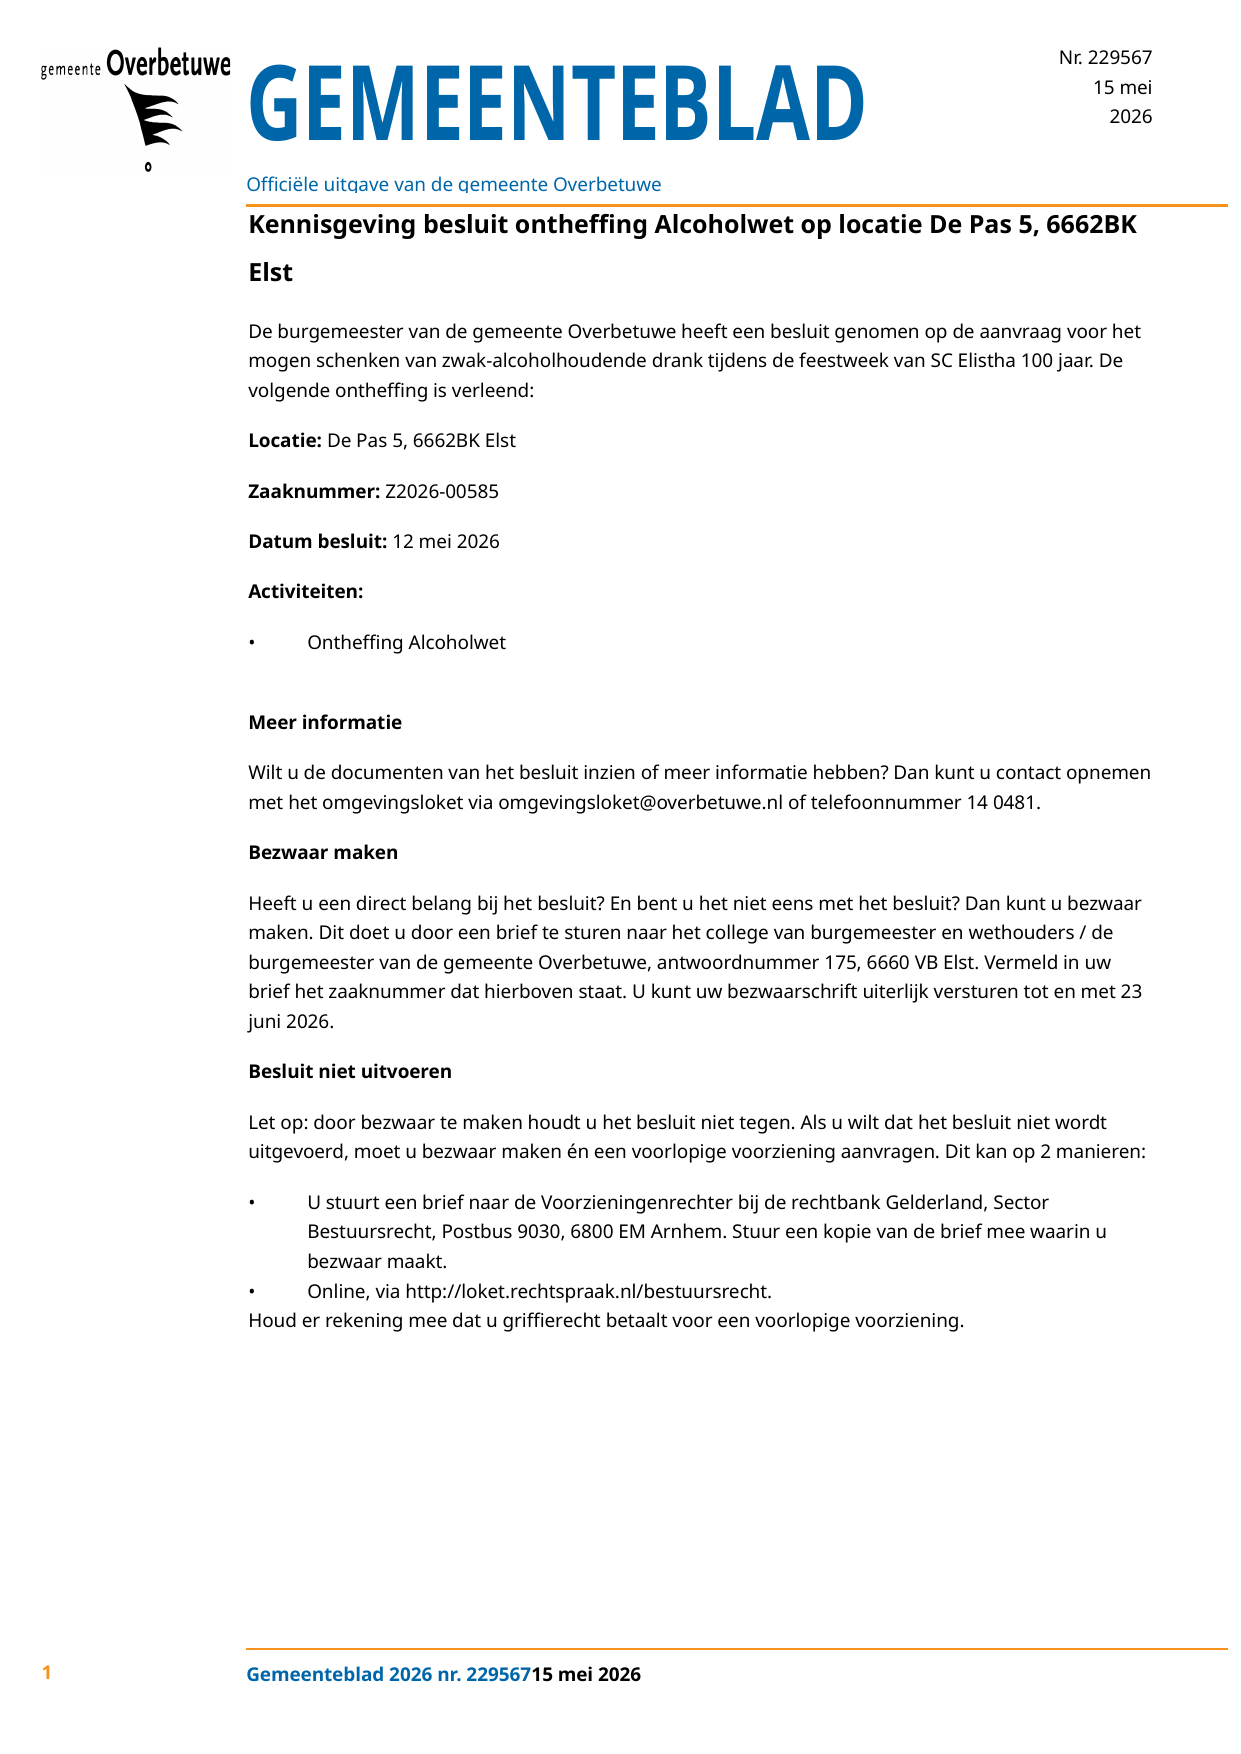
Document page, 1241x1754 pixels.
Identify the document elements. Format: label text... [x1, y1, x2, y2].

text Bezwaar maken [248, 839, 1152, 865]
text Houd er rekening mee dat u griffierecht betaalt voor een voorlopige voorziening. [248, 1307, 1152, 1333]
text Meer informatie [248, 709, 1152, 735]
text Activiteiten: [248, 579, 1152, 604]
text Datum besluit: 12 mei 2026 [248, 528, 1152, 554]
text Kennisgeving besluit ontheffing Alcoholwet op locatie De Pas 5, 6662BK Elst [248, 207, 1152, 288]
text Let op: door bezwaar te maken houdt u het besluit niet tegen. Als u wilt dat het besluit niet wordt uitgevoerd, moet u bezwaar maken én een voorlopige voorziening aanvragen. Dit kan op 2 manieren: [248, 1109, 1152, 1164]
text Zaaknummer: Z2026-00585 [248, 478, 1152, 504]
list U stuurt een brief naar de Voorzieningenrechter bij de rechtbank Gelderland, Sector Bestuursrecht, Postbus 9030, 6800 EM Arnhem. Stuur een kopie van de brief mee waarin u bezwaar maakt. [248, 1189, 1152, 1274]
text Heeft u een direct belang bij het besluit? En bent u het niet eens met het besluit? Dan kunt u bezwaar maken. Dit doet u door een brief te sturen naar het college van burgemeester en wethouders / de burgemeester van de gemeente Overbetuwe, antwoordnummer 175, 6660 VB Elst. Vermeld in uw brief het zaaknummer dat hierboven staat. U kunt uw bezwaarschrift uiterlijk versturen tot en met 23 juni 2026. [248, 890, 1152, 1034]
text De burgemeester van de gemeente Overbetuwe heeft een besluit genomen op de aanvraag voor het mogen schenken van zwak-alcoholhoudende drank tijdens de feestweek van SC Elistha 100 jaar. De volgende ontheffing is verleend: [248, 318, 1152, 403]
text Wilt u de documenten van het besluit inzien of meer informatie hebben? Dan kunt u contact opnemen met het omgevingsloket via omgevingsloket@overbetuwe.nl of telefoonnummer 14 0481. [248, 759, 1152, 815]
list Online, via http://loket.rechtspraak.nl/bestuursrecht. [248, 1278, 1152, 1304]
text Locatie: De Pas 5, 6662BK Elst [248, 427, 1152, 453]
list Ontheffing Alcoholwet [248, 629, 1152, 655]
picture [41, 47, 231, 172]
text Besluit niet uitvoeren [248, 1059, 1152, 1084]
